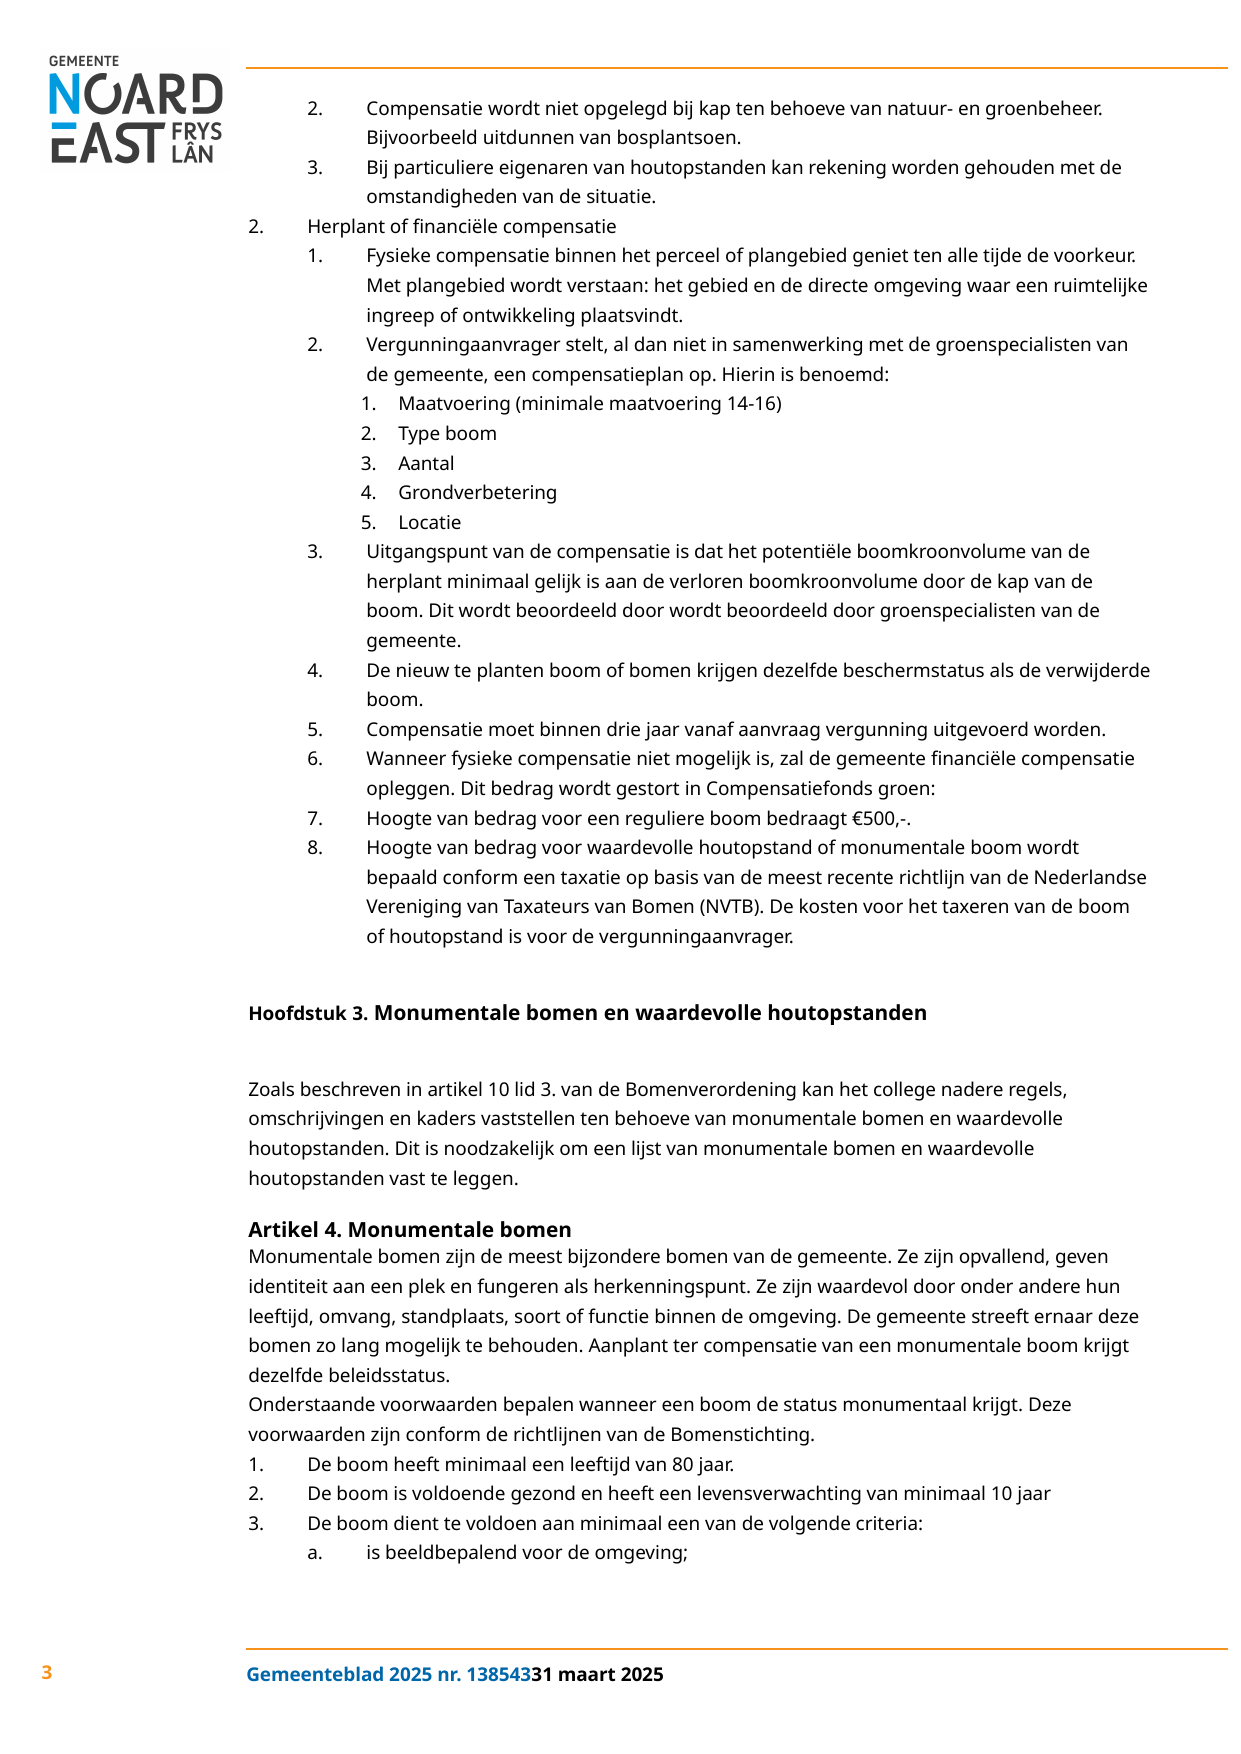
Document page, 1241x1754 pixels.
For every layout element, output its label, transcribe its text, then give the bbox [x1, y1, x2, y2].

list Maatvoering (minimale maatvoering 14-16) [361, 391, 1152, 416]
text Onderstaande voorwaarden bepalen wanneer een boom de status monumentaal krijgt. Deze voorwaarden zijn conform de richtlijnen van de Bomenstichting. [248, 1392, 1152, 1447]
list Vergunningaanvrager stelt, al dan niet in samenwerking met de groenspecialisten van de gemeente, een compensatieplan op. Hierin is benoemd: [307, 331, 1152, 387]
text Monumentale bomen zijn de meest bijzondere bomen van de gemeente. Ze zijn opvallend, geven identiteit aan een plek en fungeren als herkenningspunt. Ze zijn waardevol door onder andere hun leeftijd, omvang, standplaats, soort of functie binnen de omgeving. De gemeente streeft ernaar deze bomen zo lang mogelijk te behouden. Aanplant ter compensatie van een monumentale boom krijgt dezelfde beleidsstatus. [248, 1244, 1152, 1388]
list De boom heeft minimaal een leeftijd van 80 jaar. [248, 1451, 1152, 1476]
text Artikel 4. Monumentale bomen [248, 1215, 1152, 1244]
text Zoals beschreven in artikel 10 lid 3. van de Bomenverordening kan het college nadere regels, omschrijvingen en kaders vaststellen ten behoeve van monumentale bomen en waardevolle houtopstanden. Dit is noodzakelijk om een lijst van monumentale bomen en waardevolle houtopstanden vast te leggen. [248, 1076, 1152, 1191]
text Hoofdstuk 3. Monumentale bomen en waardevolle houtopstanden [248, 998, 1152, 1027]
list Compensatie wordt niet opgelegd bij kap ten behoeve van natuur- en groenbeheer. Bijvoorbeeld uitdunnen van bosplantsoen. [307, 95, 1152, 150]
list Fysieke compensatie binnen het perceel of plangebied geniet ten alle tijde de voorkeur. Met plangebied wordt verstaan: het gebied en de directe omgeving waar een ruimtelijke ingreep of ontwikkeling plaatsvindt. [307, 243, 1152, 328]
list Type boom [361, 420, 1152, 446]
list Wanneer fysieke compensatie niet mogelijk is, zal de gemeente financiële compensatie opleggen. Dit bedrag wordt gestort in Compensatiefonds groen: [307, 746, 1152, 801]
list is beeldbepalend voor de omgeving; [307, 1539, 1152, 1565]
list Locatie [361, 509, 1152, 535]
list De nieuw te planten boom of bomen krijgen dezelfde beschermstatus als de verwijderde boom. [307, 657, 1152, 712]
picture [41, 47, 231, 172]
list Hoogte van bedrag voor een reguliere boom bedraagt €500,-. [307, 805, 1152, 831]
list Aantal [361, 450, 1152, 476]
list Hoogte van bedrag voor waardevolle houtopstand of monumentale boom wordt bepaald conform een taxatie op basis van de meest recente richtlijn van de Nederlandse Vereniging van Taxateurs van Bomen (NVTB). De kosten voor het taxeren van de boom of houtopstand is voor de vergunningaanvrager. [307, 834, 1152, 949]
list Compensatie moet binnen drie jaar vanaf aanvraag vergunning uitgevoerd worden. [307, 716, 1152, 742]
list Uitgangspunt van de compensatie is dat het potentiële boomkroonvolume van de herplant minimaal gelijk is aan de verloren boomkroonvolume door de kap van de boom. Dit wordt beoordeeld door wordt beoordeeld door groenspecialisten van de gemeente. [307, 538, 1152, 653]
list Herplant of financiële compensatie [248, 213, 1152, 239]
list Grondverbetering [361, 479, 1152, 505]
list De boom is voldoende gezond en heeft een levensverwachting van minimaal 10 jaar [248, 1480, 1152, 1506]
list De boom dient te voldoen aan minimaal een van de volgende criteria: [248, 1510, 1152, 1536]
list Bij particuliere eigenaren van houtopstanden kan rekening worden gehouden met de omstandigheden van de situatie. [307, 154, 1152, 209]
